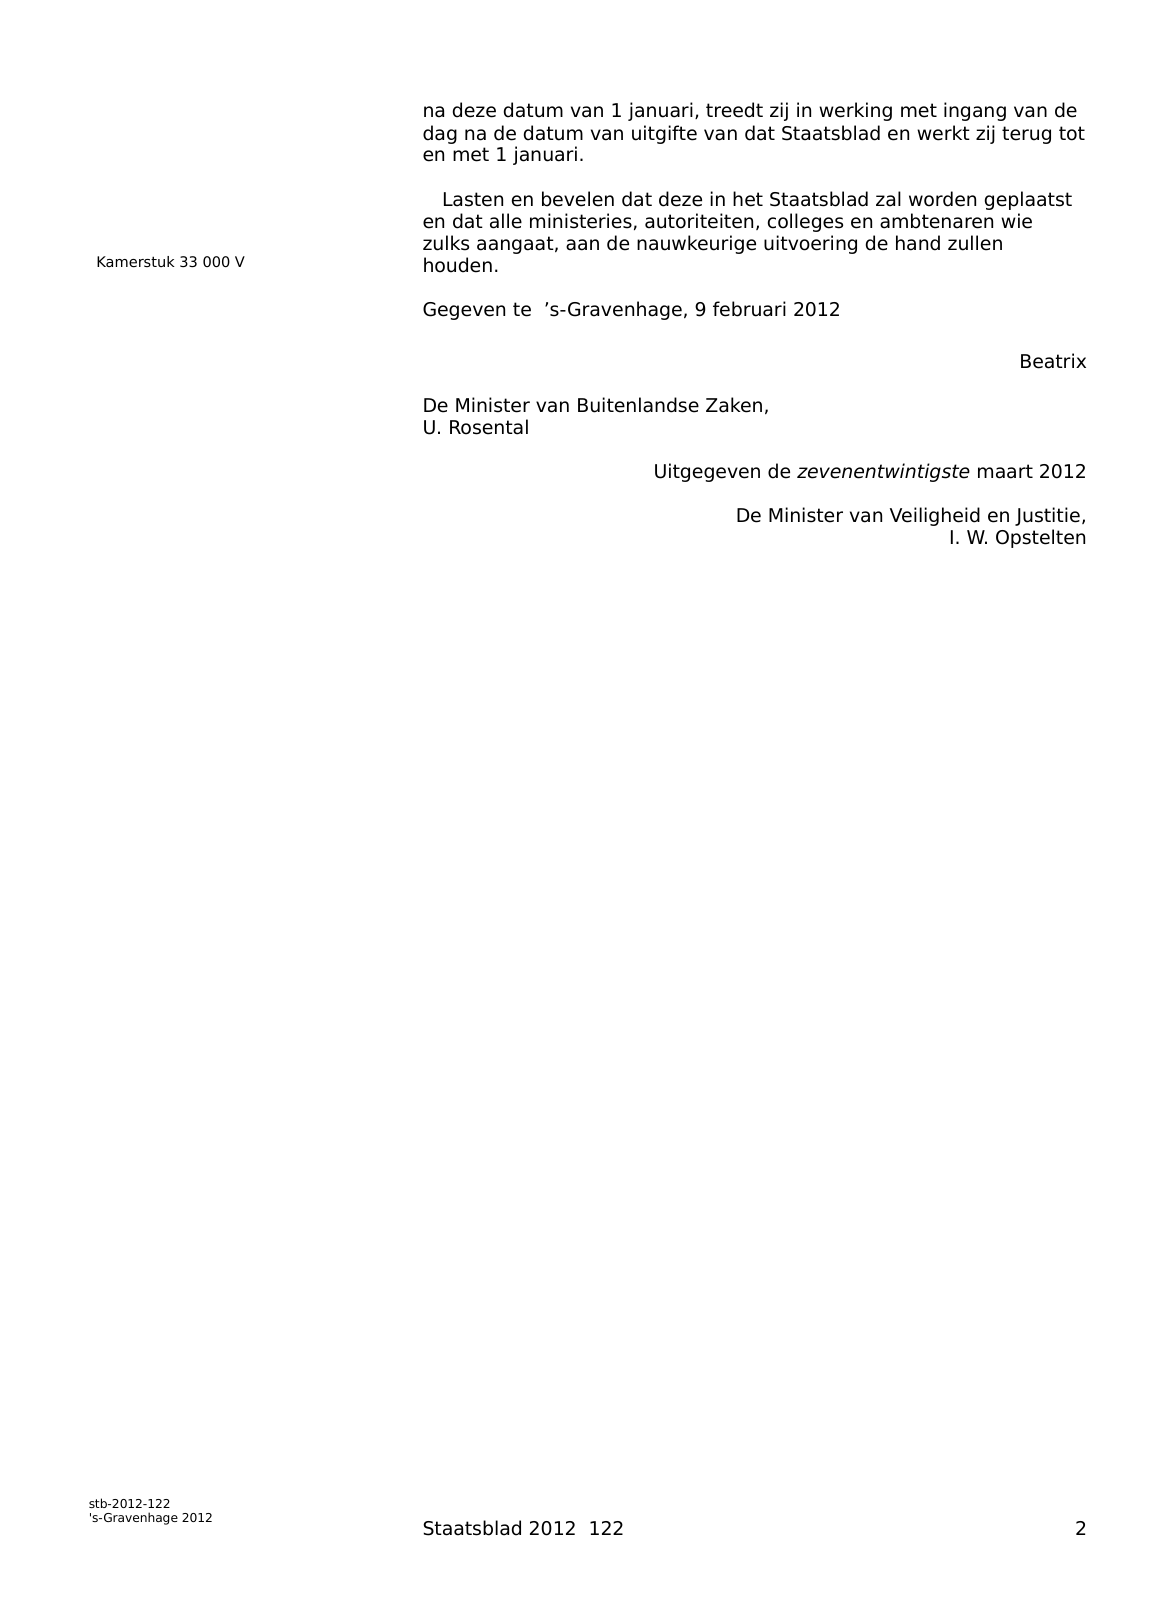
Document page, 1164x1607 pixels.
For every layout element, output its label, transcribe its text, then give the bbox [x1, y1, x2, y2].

text Lasten en bevelen dat deze in het Staatsblad zal worden geplaatst en dat alle ministeries, autoriteiten, colleges en ambtenaren wie zulks aangaat, aan de nauwkeurige uitvoering de hand zullen houden. [422, 188, 1087, 276]
text Beatrix [422, 351, 1087, 373]
text Gegeven te ’s-Gravenhage, 9 februari 2012 [422, 299, 1087, 321]
text De Minister van Veiligheid en Justitie, I. W. Opstelten [422, 505, 1087, 549]
text De Minister van Buitenlandse Zaken, U. Rosental [422, 395, 1087, 439]
text Uitgegeven de zevenentwintigste maart 2012 [422, 461, 1087, 483]
text Kamerstuk 33 000 V [77, 253, 396, 270]
text 's-Gravenhage 2012 [88, 1511, 323, 1525]
text stb-2012-122 [88, 1497, 323, 1511]
text na deze datum van 1 januari, treedt zij in werking met ingang van de dag na de datum van uitgifte van dat Staatsblad en werkt zij terug tot en met 1 januari. [422, 100, 1087, 166]
